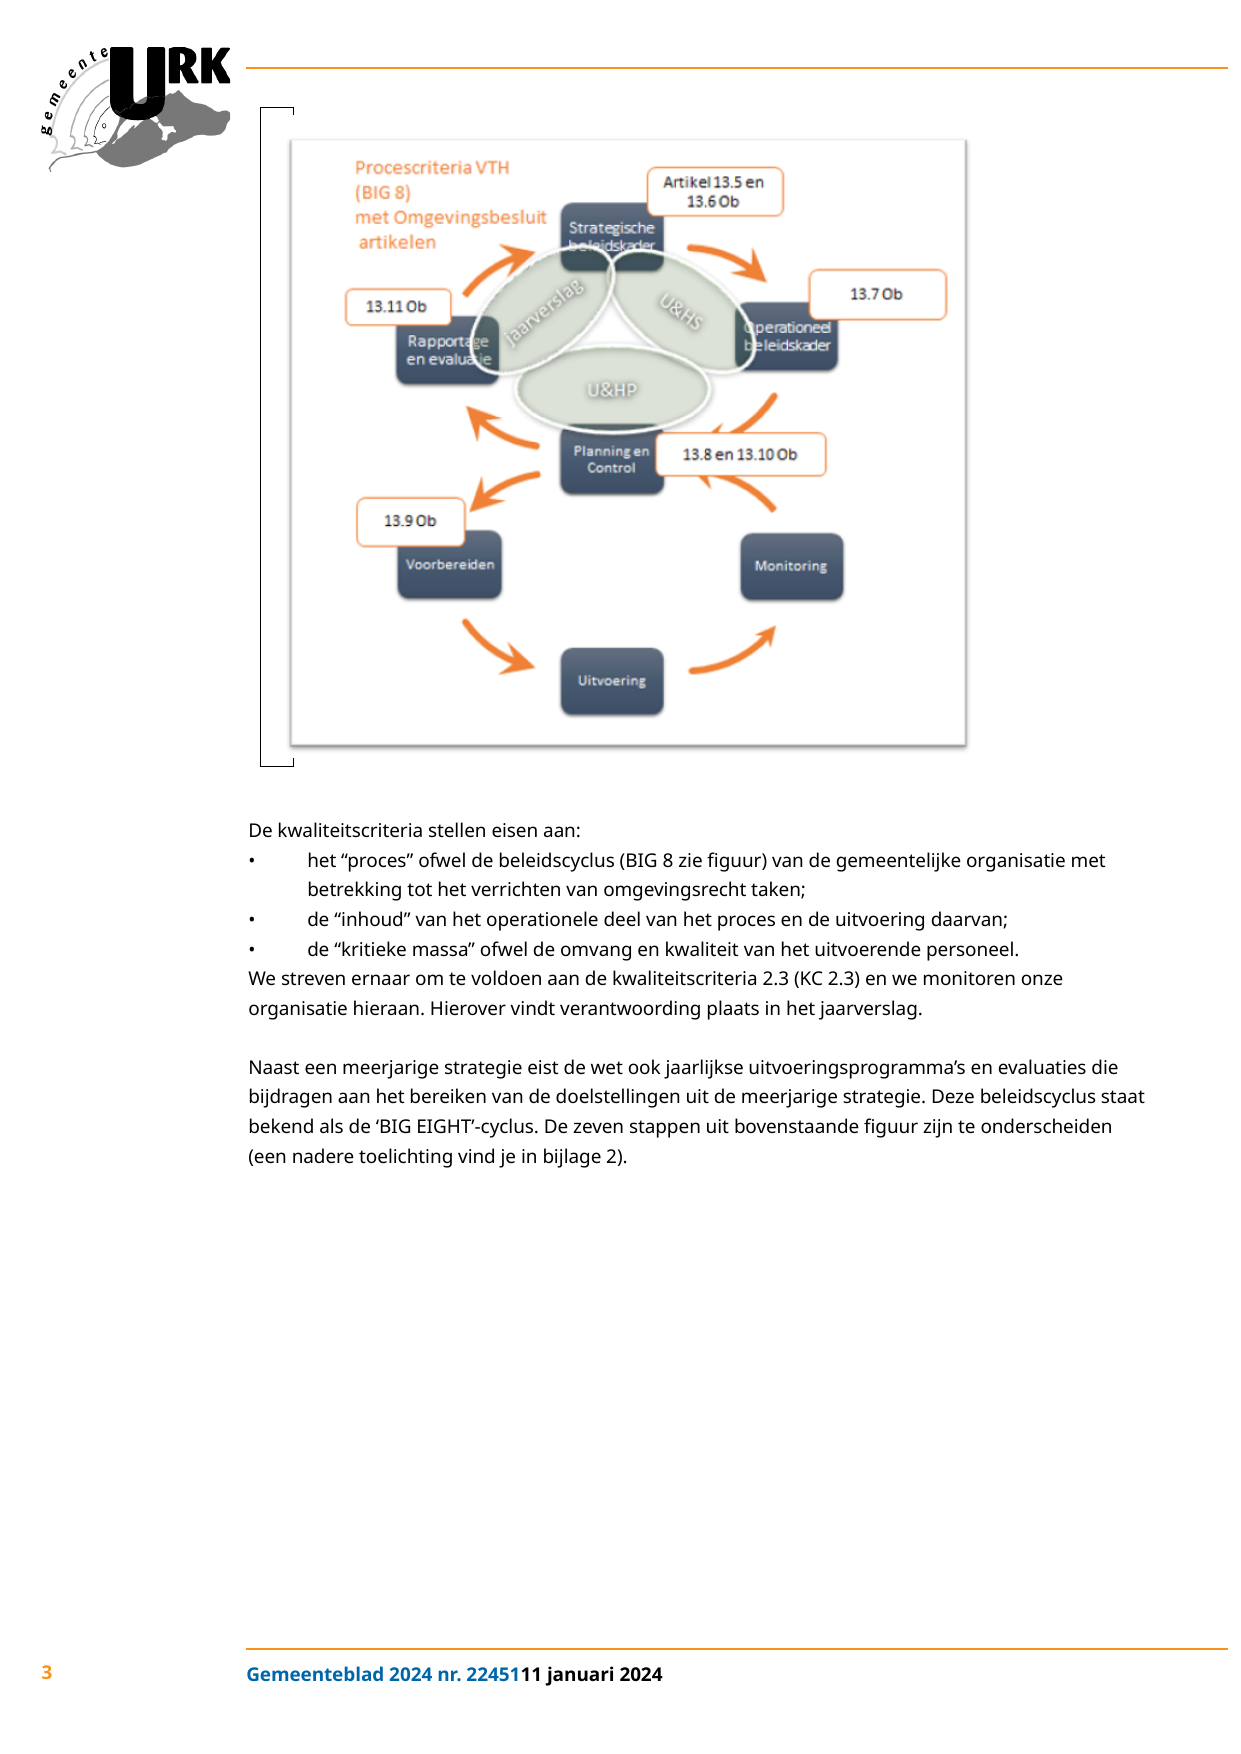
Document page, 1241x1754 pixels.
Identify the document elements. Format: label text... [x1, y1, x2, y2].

text Naast een meerjarige strategie eist de wet ook jaarlijkse uitvoeringsprogramma’s en evaluaties die bijdragen aan het bereiken van de doelstellingen uit de meerjarige strategie. Deze beleidscyclus staat bekend als de ‘BIG EIGHT’-cyclus. De zeven stappen uit bovenstaande figuur zijn te onderscheiden (een nadere toelichting vind je in bijlage 2). [248, 1054, 1152, 1169]
list de “kritieke massa” ofwel de omvang en kwaliteit van het uitvoerende personeel. [248, 936, 1152, 962]
list het “proces” ofwel de beleidscyclus (BIG 8 zie figuur) van de gemeentelijke organisatie met betrekking tot het verrichten van omgevingsrecht taken; [248, 847, 1152, 902]
text We streven ernaar om te voldoen aan de kwaliteitscriteria 2.3 (KC 2.3) en we monitoren onze organisatie hieraan. Hierover vindt verantwoording plaats in het jaarverslag. [248, 965, 1152, 1021]
picture [41, 47, 231, 172]
text De kwaliteitscriteria stellen eisen aan: [248, 817, 1152, 843]
list de “inhoud” van het operationele deel van het proces en de uitvoering daarvan; [248, 906, 1152, 932]
picture [268, 115, 978, 758]
